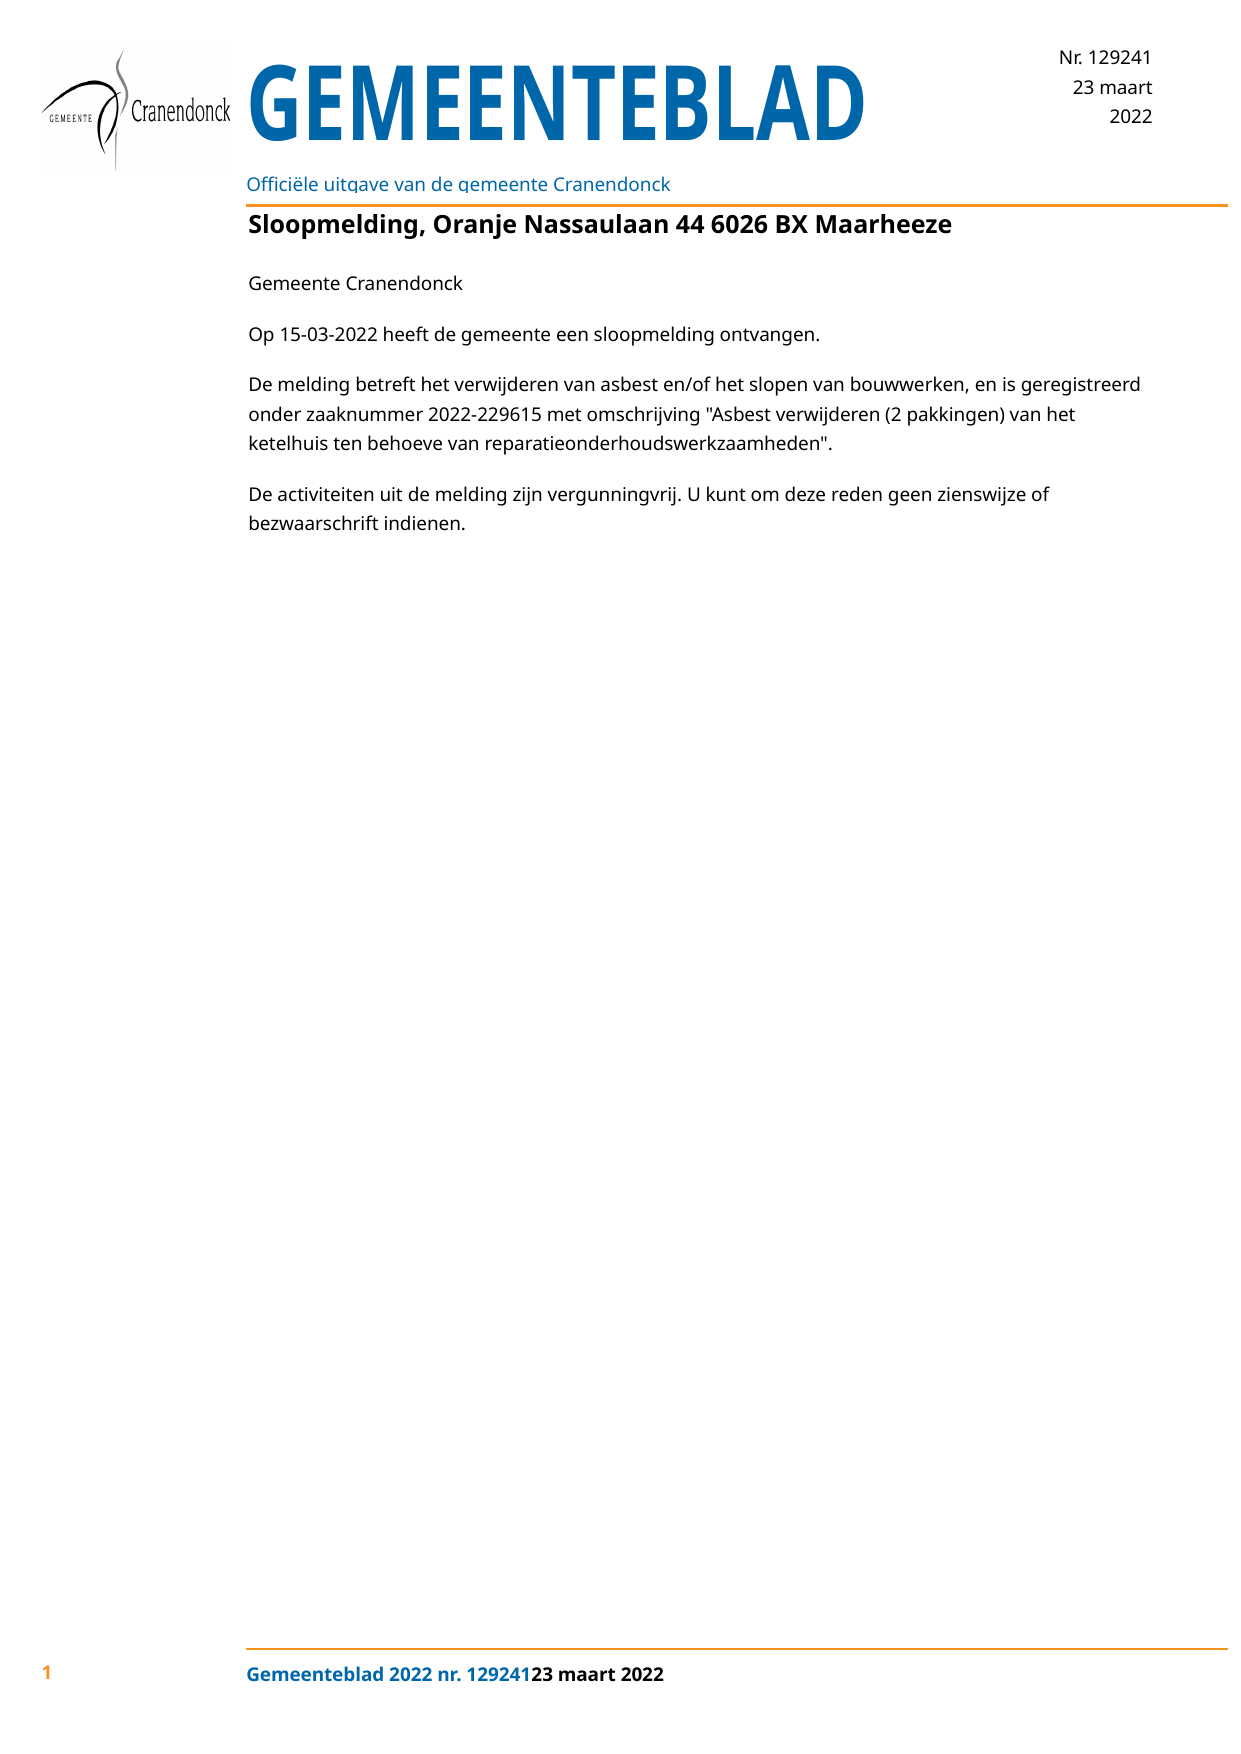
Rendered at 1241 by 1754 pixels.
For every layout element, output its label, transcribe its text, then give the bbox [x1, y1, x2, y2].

text Sloopmelding, Oranje Nassaulaan 44 6026 BX Maarheeze [248, 207, 1152, 241]
picture [41, 47, 231, 172]
text Op 15-03-2022 heeft de gemeente een sloopmelding ontvangen. [248, 321, 1152, 346]
text De activiteiten uit de melding zijn vergunningvrij. U kunt om deze reden geen zienswijze of bezwaarschrift indienen. [248, 481, 1152, 536]
text De melding betreft het verwijderen van asbest en/of het slopen van bouwwerken, en is geregistreerd onder zaaknummer 2022-229615 met omschrijving "Asbest verwijderen (2 pakkingen) van het ketelhuis ten behoeve van reparatieonderhoudswerkzaamheden". [248, 371, 1152, 456]
text Gemeente Cranendonck [248, 270, 1152, 296]
